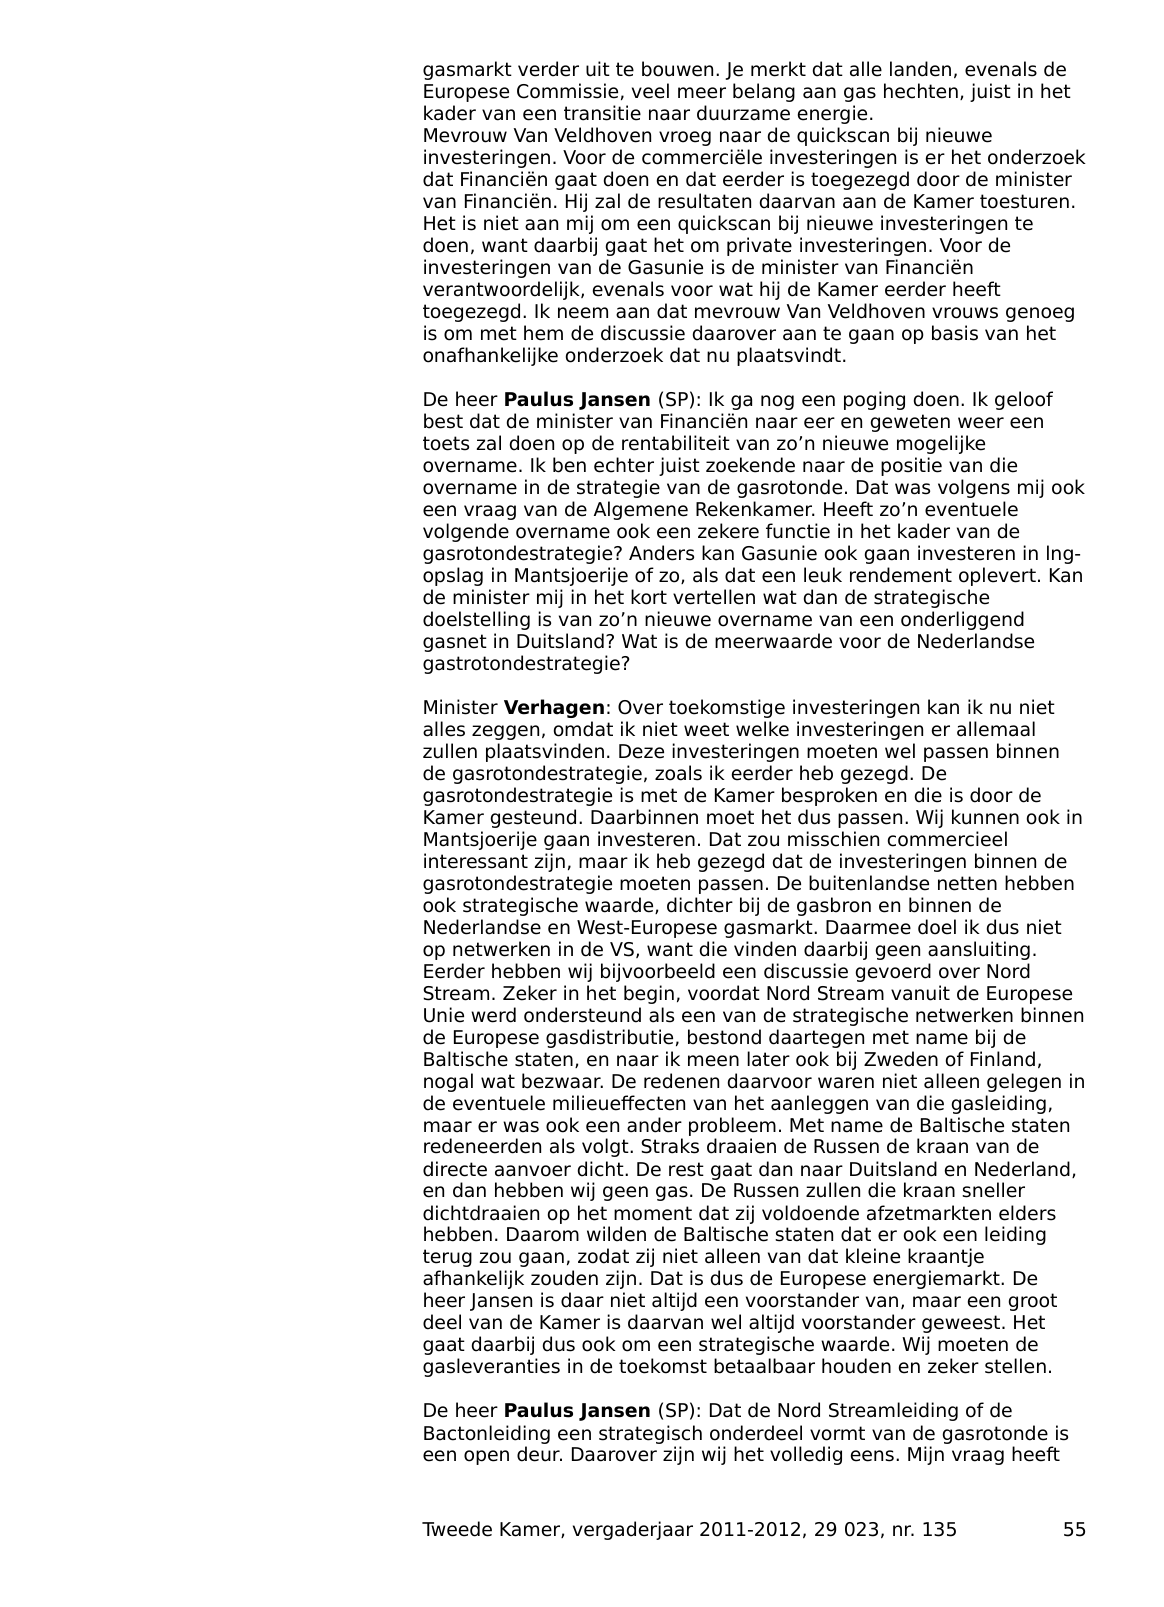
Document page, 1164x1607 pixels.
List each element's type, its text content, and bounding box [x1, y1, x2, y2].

text Mevrouw Van Veldhoven vroeg naar de quickscan bij nieuwe investeringen. Voor de commerciële investeringen is er het onderzoek dat Financiën gaat doen en dat eerder is toegezegd door de minister van Financiën. Hij zal de resultaten daarvan aan de Kamer toesturen. Het is niet aan mij om een quickscan bij nieuwe investeringen te doen, want daarbij gaat het om private investeringen. Voor de investeringen van de Gasunie is de minister van Financiën verantwoordelijk, evenals voor wat hij de Kamer eerder heeft toegezegd. Ik neem aan dat mevrouw Van Veldhoven vrouws genoeg is om met hem de discussie daarover aan te gaan op basis van het onafhankelijke onderzoek dat nu plaatsvindt. [422, 125, 1087, 367]
text gasmarkt verder uit te bouwen. Je merkt dat alle landen, evenals de Europese Commissie, veel meer belang aan gas hechten, juist in het kader van een transitie naar duurzame energie. [422, 59, 1087, 125]
text De heer Paulus Jansen (SP): Dat de Nord Streamleiding of de Bactonleiding een strategisch onderdeel vormt van de gasrotonde is een open deur. Daarover zijn wij het volledig eens. Mijn vraag heeft [422, 1400, 1087, 1466]
text Minister Verhagen: Over toekomstige investeringen kan ik nu niet alles zeggen, omdat ik niet weet welke investeringen er allemaal zullen plaatsvinden. Deze investeringen moeten wel passen binnen de gasrotondestrategie, zoals ik eerder heb gezegd. De gasrotondestrategie is met de Kamer besproken en die is door de Kamer gesteund. Daarbinnen moet het dus passen. Wij kunnen ook in Mantsjoerije gaan investeren. Dat zou misschien commercieel interessant zijn, maar ik heb gezegd dat de investeringen binnen de gasrotondestrategie moeten passen. De buitenlandse netten hebben ook strategische waarde, dichter bij de gasbron en binnen de Nederlandse en West-Europese gasmarkt. Daarmee doel ik dus niet op netwerken in de VS, want die vinden daarbij geen aansluiting. [422, 697, 1087, 961]
text Eerder hebben wij bijvoorbeeld een discussie gevoerd over Nord Stream. Zeker in het begin, voordat Nord Stream vanuit de Europese Unie werd ondersteund als een van de strategische netwerken binnen de Europese gasdistributie, bestond daartegen met name bij de Baltische staten, en naar ik meen later ook bij Zweden of Finland, nogal wat bezwaar. De redenen daarvoor waren niet alleen gelegen in de eventuele milieueffecten van het aanleggen van die gasleiding, maar er was ook een ander probleem. Met name de Baltische staten redeneerden als volgt. Straks draaien de Russen de kraan van de directe aanvoer dicht. De rest gaat dan naar Duitsland en Nederland, en dan hebben wij geen gas. De Russen zullen die kraan sneller dichtdraaien op het moment dat zij voldoende afzetmarkten elders hebben. Daarom wilden de Baltische staten dat er ook een leiding terug zou gaan, zodat zij niet alleen van dat kleine kraantje afhankelijk zouden zijn. Dat is dus de Europese energiemarkt. De heer Jansen is daar niet altijd een voorstander van, maar een groot deel van de Kamer is daarvan wel altijd voorstander geweest. Het gaat daarbij dus ook om een strategische waarde. Wij moeten de gasleveranties in de toekomst betaalbaar houden en zeker stellen. [422, 961, 1087, 1378]
text De heer Paulus Jansen (SP): Ik ga nog een poging doen. Ik geloof best dat de minister van Financiën naar eer en geweten weer een toets zal doen op de rentabiliteit van zo’n nieuwe mogelijke overname. Ik ben echter juist zoekende naar de positie van die overname in de strategie van de gasrotonde. Dat was volgens mij ook een vraag van de Algemene Rekenkamer. Heeft zo’n eventuele volgende overname ook een zekere functie in het kader van de gasrotondestrategie? Anders kan Gasunie ook gaan investeren in lng-opslag in Mantsjoerije of zo, als dat een leuk rendement oplevert. Kan de minister mij in het kort vertellen wat dan de strategische doelstelling is van zo’n nieuwe overname van een onderliggend gasnet in Duitsland? Wat is de meerwaarde voor de Nederlandse gastrotondestrategie? [422, 389, 1087, 675]
